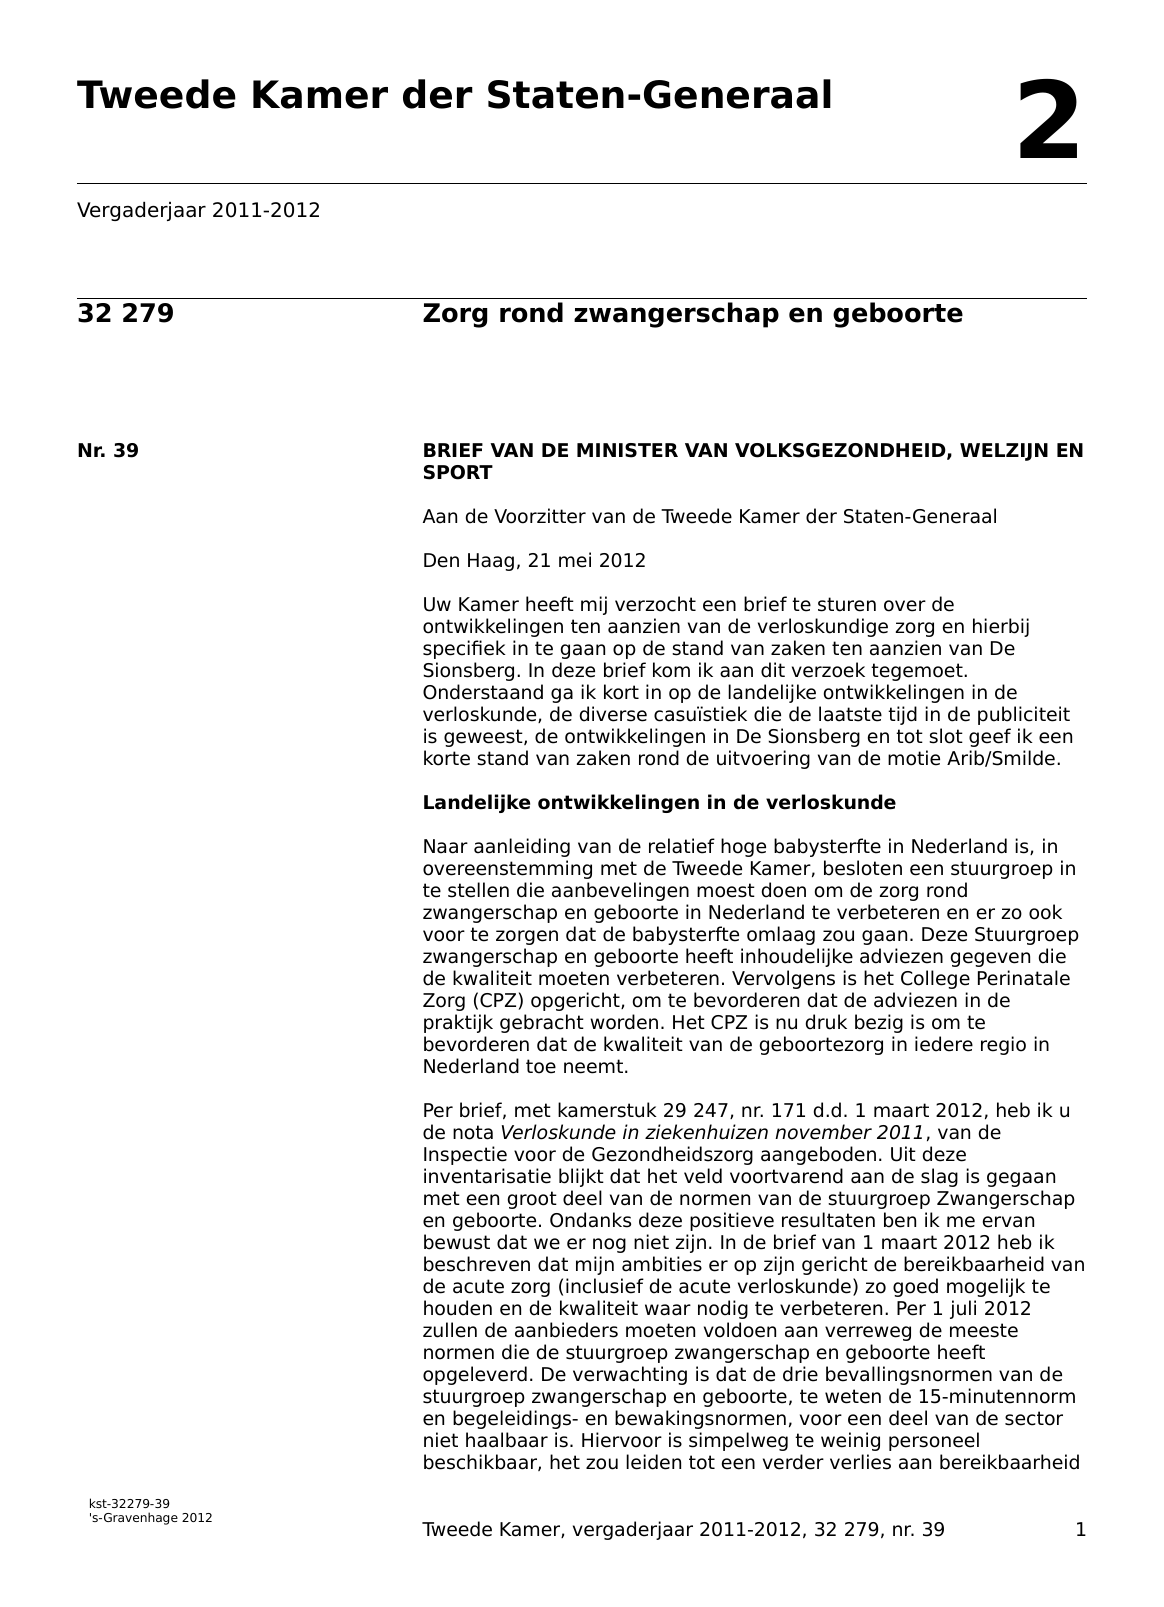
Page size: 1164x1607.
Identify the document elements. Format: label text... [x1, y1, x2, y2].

text 's-Gravenhage 2012 [88, 1511, 323, 1525]
subtitle Nr. 39 BRIEF VAN DE MINISTER VAN VOLKSGEZONDHEID, WELZIJN EN SPORT [77, 440, 1087, 484]
table_cell Vergaderjaar 2011-2012 [77, 184, 1087, 298]
text Uw Kamer heeft mij verzocht een brief te sturen over de ontwikkelingen ten aanzien van de verloskundige zorg en hierbij specifiek in te gaan op de stand van zaken ten aanzien van De Sionsberg. In deze brief kom ik aan dit verzoek tegemoet. Onderstaand ga ik kort in op de landelijke ontwikkelingen in de verloskunde, de diverse casuïstiek die de laatste tijd in de publiciteit is geweest, de ontwikkelingen in De Sionsberg en tot slot geef ik een korte stand van zaken rond de uitvoering van de motie Arib/Smilde. [422, 594, 1087, 770]
text kst-32279-39 [88, 1497, 323, 1511]
table_header Tweede Kamer der Staten-Generaal [77, 59, 886, 183]
subtitle Landelijke ontwikkelingen in de verloskunde [422, 792, 1087, 814]
table_header 2 [886, 59, 1087, 183]
text Naar aanleiding van de relatief hoge babysterfte in Nederland is, in overeenstemming met de Tweede Kamer, besloten een stuurgroep in te stellen die aanbevelingen moest doen om de zorg rond zwangerschap en geboorte in Nederland te verbeteren en er zo ook voor te zorgen dat de babysterfte omlaag zou gaan. Deze Stuurgroep zwangerschap en geboorte heeft inhoudelijke adviezen gegeven die de kwaliteit moeten verbeteren. Vervolgens is het College Perinatale Zorg (CPZ) opgericht, om te bevorderen dat de adviezen in de praktijk gebracht worden. Het CPZ is nu druk bezig is om te bevorderen dat de kwaliteit van de geboortezorg in iedere regio in Nederland toe neemt. [422, 836, 1087, 1078]
text Den Haag, 21 mei 2012 [422, 550, 1087, 572]
subtitle 32 279 Zorg rond zwangerschap en geboorte [77, 299, 1087, 329]
text Aan de Voorzitter van de Tweede Kamer der Staten-Generaal [422, 506, 1087, 528]
text Per brief, met kamerstuk 29 247, nr. 171 d.d. 1 maart 2012, heb ik u de nota Verloskunde in ziekenhuizen november 2011, van de Inspectie voor de Gezondheidszorg aangeboden. Uit deze inventarisatie blijkt dat het veld voortvarend aan de slag is gegaan met een groot deel van de normen van de stuurgroep Zwangerschap en geboorte. Ondanks deze positieve resultaten ben ik me ervan bewust dat we er nog niet zijn. In de brief van 1 maart 2012 heb ik beschreven dat mijn ambities er op zijn gericht de bereikbaarheid van de acute zorg (inclusief de acute verloskunde) zo goed mogelijk te houden en de kwaliteit waar nodig te verbeteren. Per 1 juli 2012 zullen de aanbieders moeten voldoen aan verreweg de meeste normen die de stuurgroep zwangerschap en geboorte heeft opgeleverd. De verwachting is dat de drie bevallingsnormen van de stuurgroep zwangerschap en geboorte, te weten de 15-minutennorm en begeleidings- en bewakingsnormen, voor een deel van de sector niet haalbaar is. Hiervoor is simpelweg te weinig personeel beschikbaar, het zou leiden tot een verder verlies aan bereikbaarheid [422, 1100, 1087, 1474]
